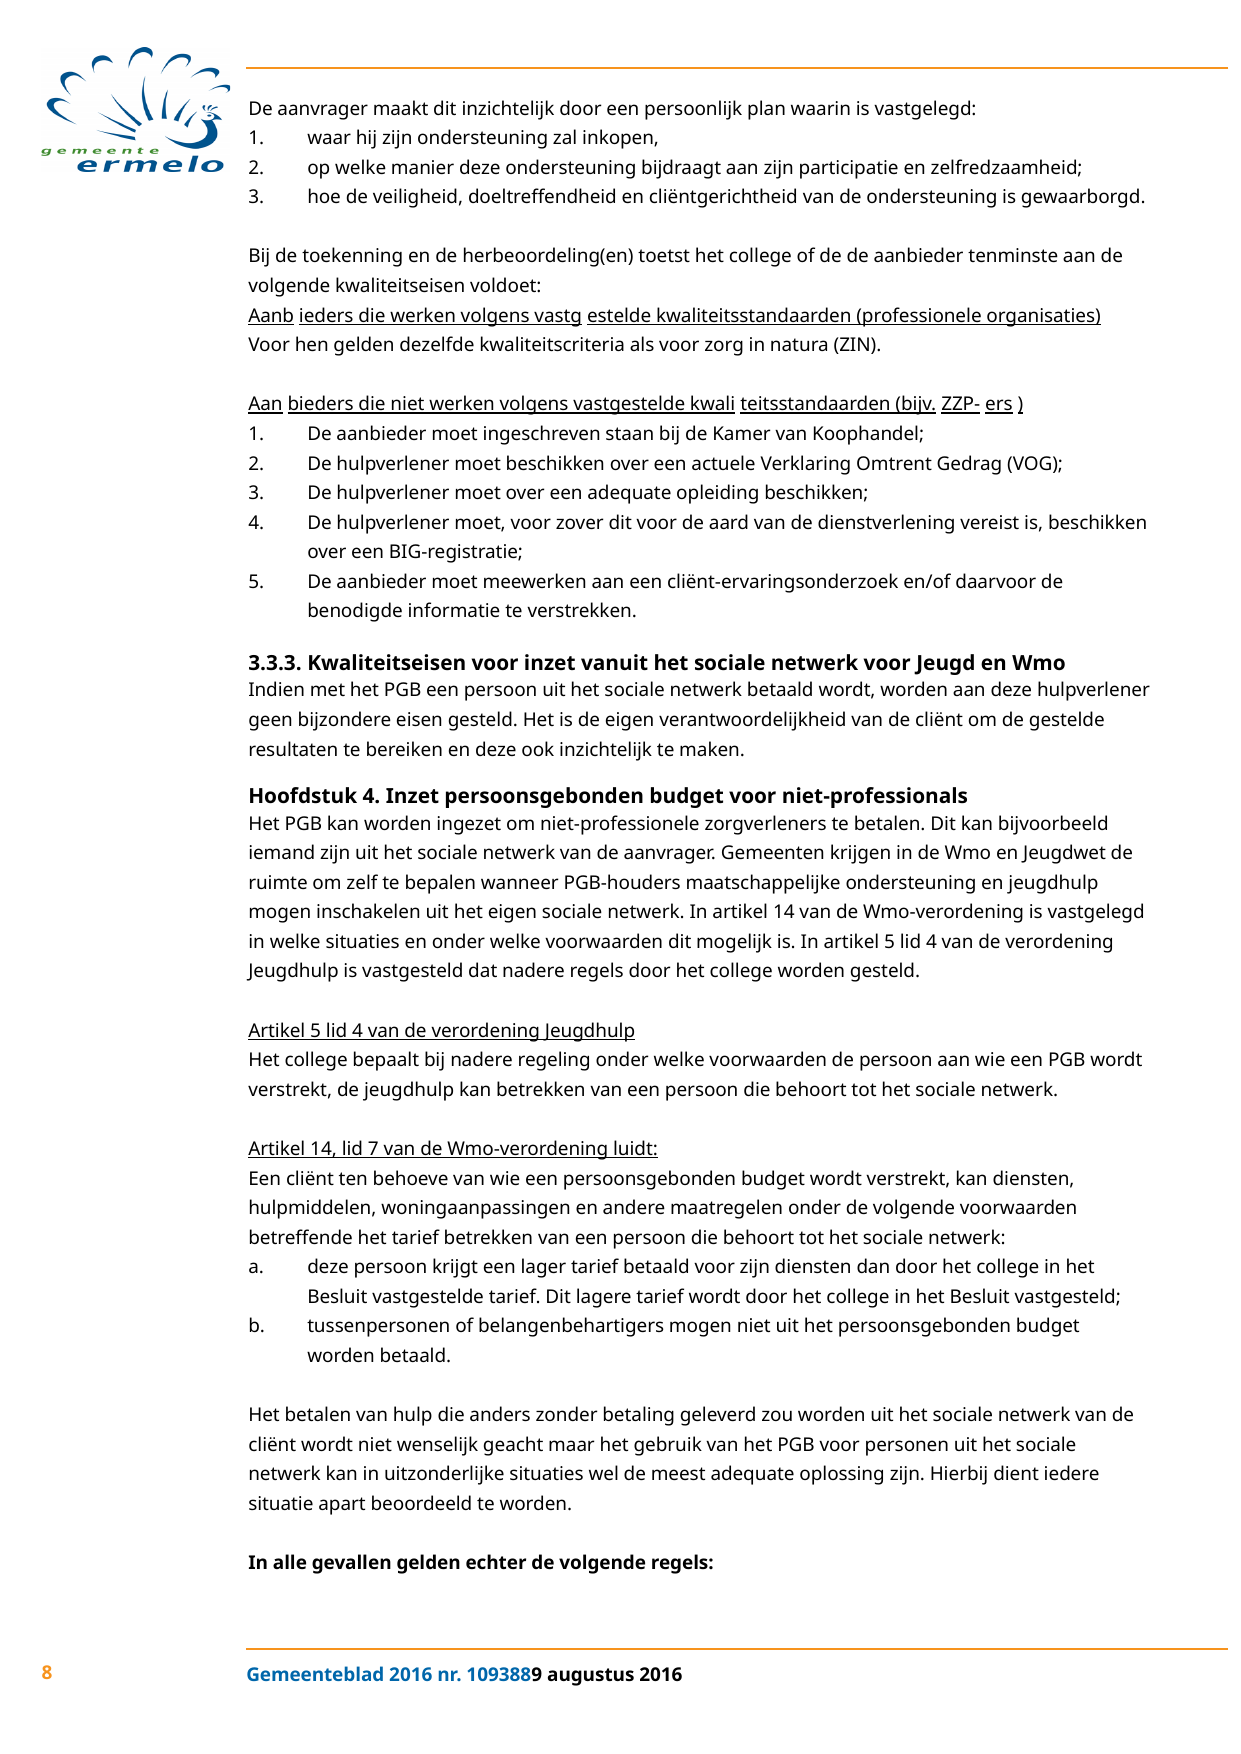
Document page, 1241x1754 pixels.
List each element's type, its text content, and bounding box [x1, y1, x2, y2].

list deze persoon krijgt een lager tarief betaald voor zijn diensten dan door het college in het Besluit vastgestelde tarief. Dit lagere tarief wordt door het college in het Besluit vastgesteld; [248, 1253, 1152, 1309]
text Het college bepaalt bij nadere regeling onder welke voorwaarden de persoon aan wie een PGB wordt verstrekt, de jeugdhulp kan betrekken van een persoon die behoort tot het sociale netwerk. [248, 1046, 1152, 1102]
text Artikel 5 lid 4 van de verordening Jeugdhulp [248, 1017, 1152, 1043]
text Het betalen van hulp die anders zonder betaling geleverd zou worden uit het sociale netwerk van de cliënt wordt niet wenselijk geacht maar het gebruik van het PGB voor personen uit het sociale netwerk kan in uitzonderlijke situaties wel de meest adequate oplossing zijn. Hierbij dient iedere situatie apart beoordeeld te worden. [248, 1401, 1152, 1516]
list op welke manier deze ondersteuning bijdraagt aan zijn participatie en zelfredzaamheid; [248, 154, 1152, 180]
text 3.3.3. Kwaliteitseisen voor inzet vanuit het sociale netwerk voor Jeugd en Wmo [248, 648, 1152, 677]
list De hulpverlener moet, voor zover dit voor de aard van de dienstverlening vereist is, beschikken over een BIG-registratie; [248, 509, 1152, 564]
list De aanbieder moet ingeschreven staan bij de Kamer van Koophandel; [248, 420, 1152, 446]
text Aanb ieders die werken volgens vastg estelde kwaliteitsstandaarden (professionele organisaties) [248, 302, 1152, 328]
text Bij de toekenning en de herbeoordeling(en) toetst het college of de de aanbieder tenminste aan de volgende kwaliteitseisen voldoet: [248, 243, 1152, 298]
text Hoofdstuk 4. Inzet persoonsgebonden budget voor niet-professionals [248, 781, 1152, 810]
text Het PGB kan worden ingezet om niet-professionele zorgverleners te betalen. Dit kan bijvoorbeeld iemand zijn uit het sociale netwerk van de aanvrager. Gemeenten krijgen in de Wmo en Jeugdwet de ruimte om zelf te bepalen wanneer PGB-houders maatschappelijke ondersteuning en jeugdhulp mogen inschakelen uit het eigen sociale netwerk. In artikel 14 van de Wmo-verordening is vastgelegd in welke situaties en onder welke voorwaarden dit mogelijk is. In artikel 5 lid 4 van de verordening Jeugdhulp is vastgesteld dat nadere regels door het college worden gesteld. [248, 810, 1152, 983]
picture [41, 47, 231, 172]
list De hulpverlener moet beschikken over een actuele Verklaring Omtrent Gedrag (VOG); [248, 450, 1152, 476]
text Voor hen gelden dezelfde kwaliteitscriteria als voor zorg in natura (ZIN). [248, 331, 1152, 357]
text Artikel 14, lid 7 van de Wmo-verordening luidt: [248, 1135, 1152, 1161]
list hoe de veiligheid, doeltreffendheid en cliëntgerichtheid van de ondersteuning is gewaarborgd. [248, 183, 1152, 209]
list waar hij zijn ondersteuning zal inkopen, [248, 124, 1152, 150]
text In alle gevallen gelden echter de volgende regels: [248, 1549, 1152, 1575]
text Een cliënt ten behoeve van wie een persoonsgebonden budget wordt verstrekt, kan diensten, hulpmiddelen, woningaanpassingen en andere maatregelen onder de volgende voorwaarden betreffende het tarief betrekken van een persoon die behoort tot het sociale netwerk: [248, 1165, 1152, 1250]
text De aanvrager maakt dit inzichtelijk door een persoonlijk plan waarin is vastgelegd: [248, 95, 1152, 121]
text Indien met het PGB een persoon uit het sociale netwerk betaald wordt, worden aan deze hulpverlener geen bijzondere eisen gesteld. Het is de eigen verantwoordelijkheid van de cliënt om de gestelde resultaten te bereiken en deze ook inzichtelijk te maken. [248, 677, 1152, 761]
text Aan bieders die niet werken volgens vastgestelde kwali teitsstandaarden (bijv. ZZP- ers ) [248, 391, 1152, 416]
list De aanbieder moet meewerken aan een cliënt-ervaringsonderzoek en/of daarvoor de benodigde informatie te verstrekken. [248, 568, 1152, 623]
list De hulpverlener moet over een adequate opleiding beschikken; [248, 479, 1152, 505]
list tussenpersonen of belangenbehartigers mogen niet uit het persoonsgebonden budget worden betaald. [248, 1313, 1152, 1368]
